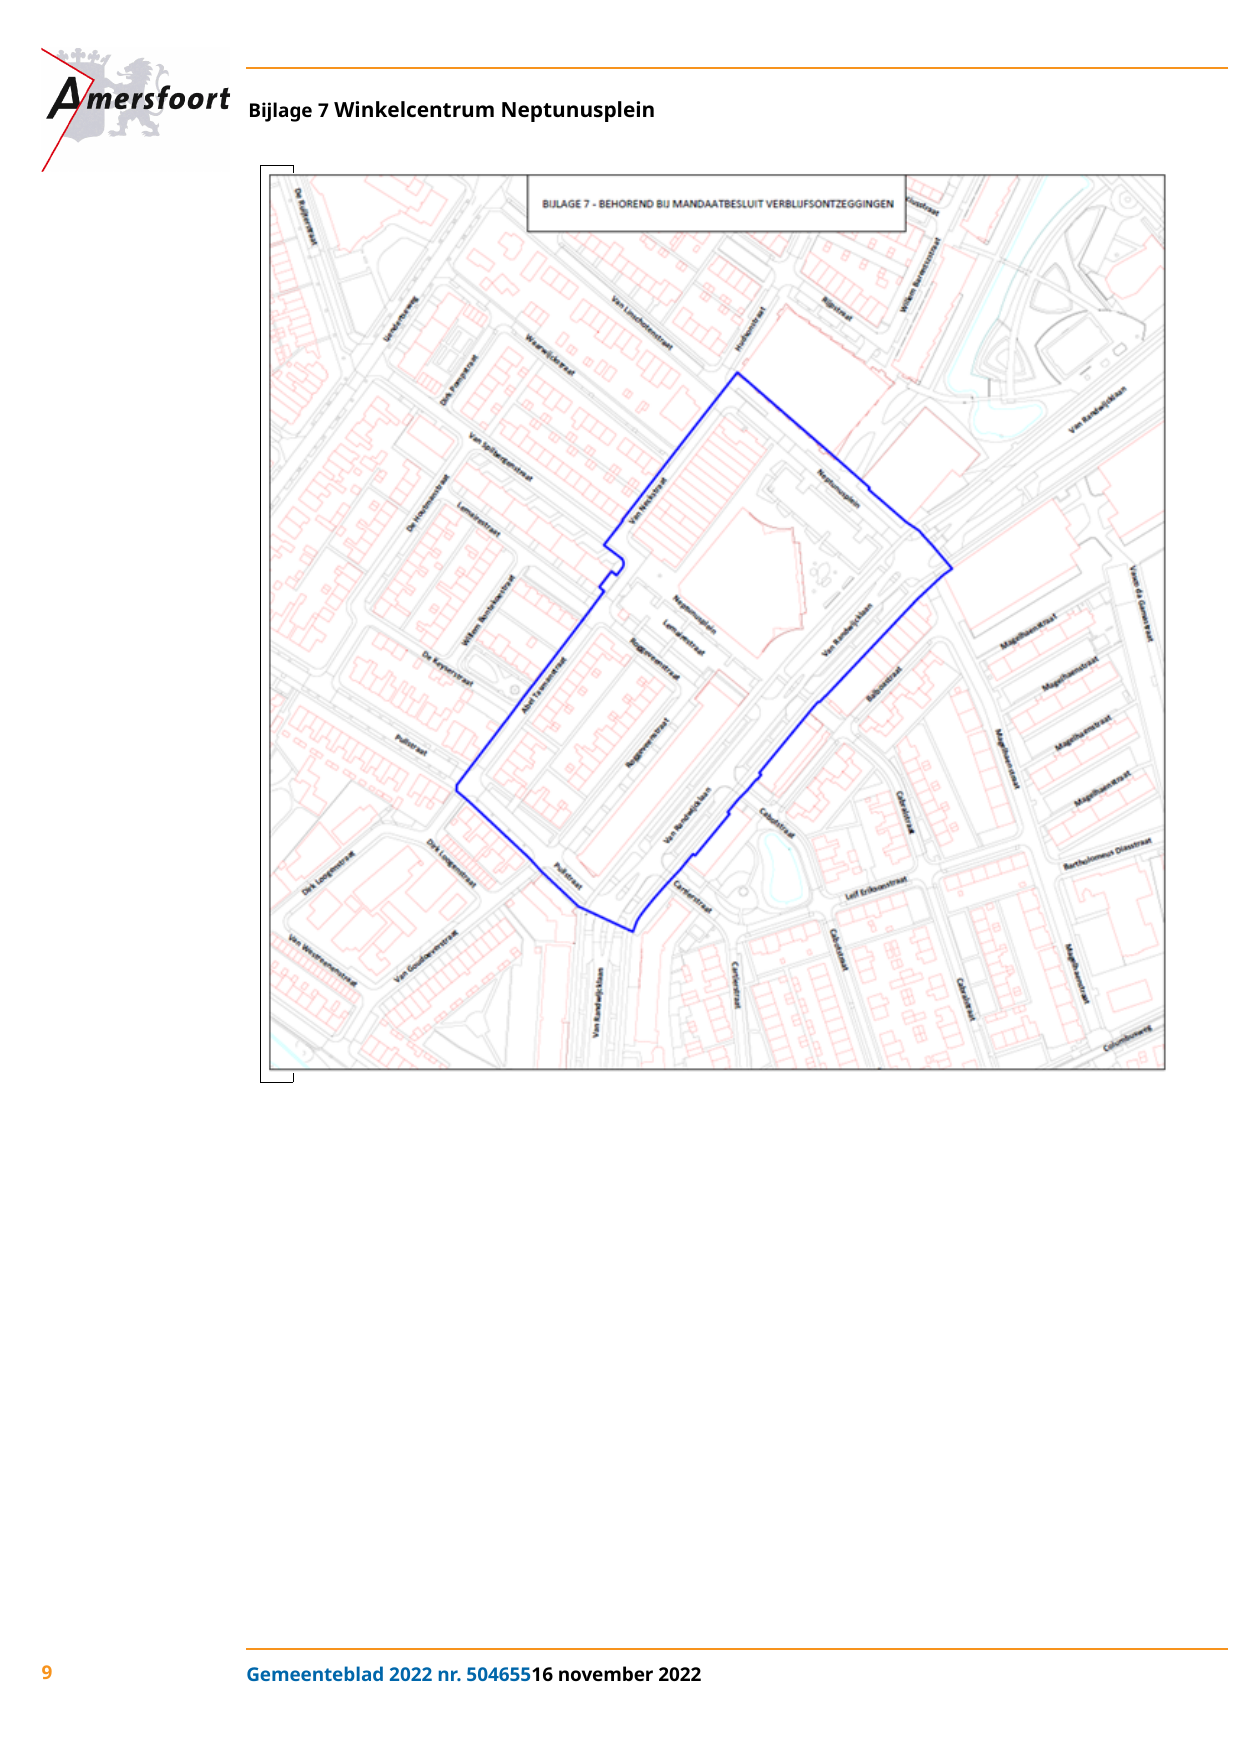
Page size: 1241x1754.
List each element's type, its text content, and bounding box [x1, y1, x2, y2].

picture [41, 47, 231, 172]
text Bijlage 7 Winkelcentrum Neptunusplein [248, 95, 1152, 123]
picture [268, 173, 1173, 1073]
